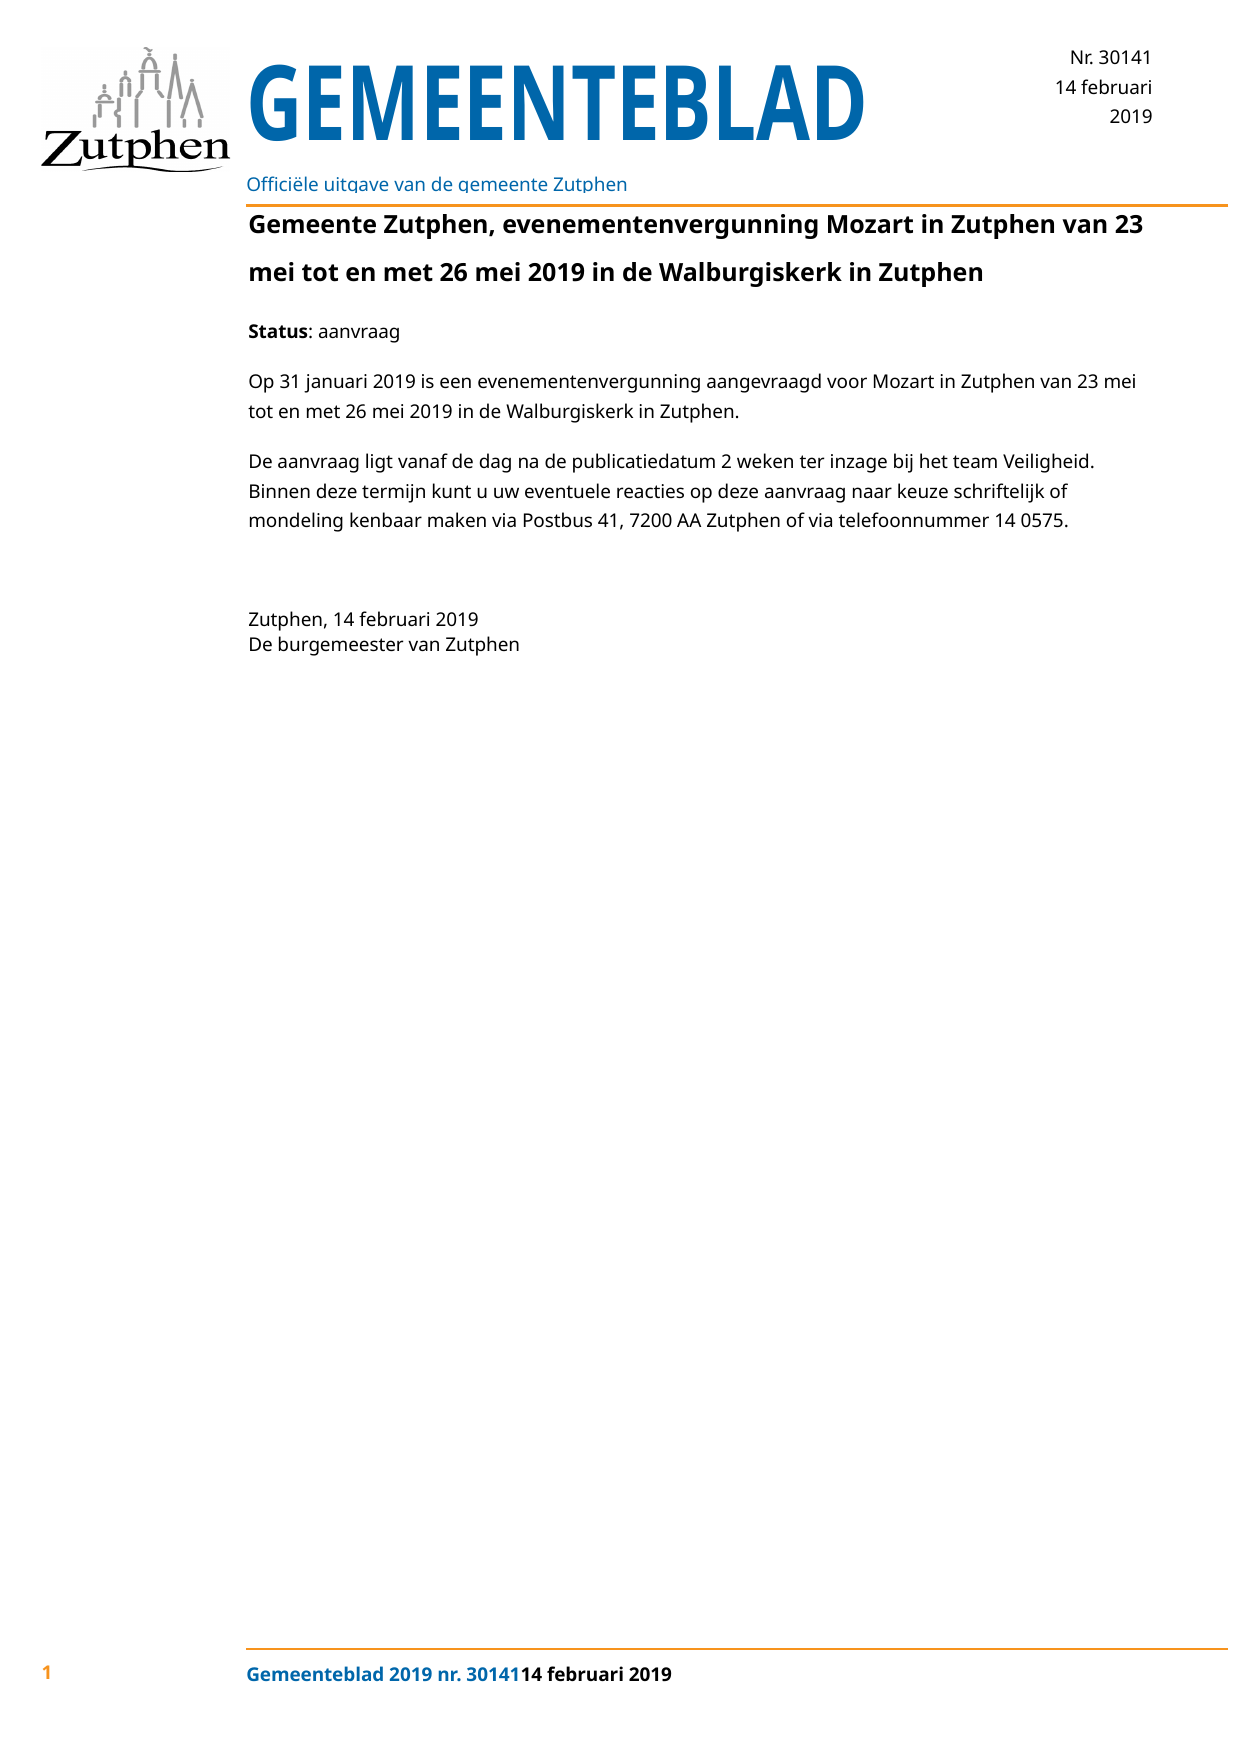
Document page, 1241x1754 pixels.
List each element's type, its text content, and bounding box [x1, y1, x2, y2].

text Op 31 januari 2019 is een evenementenvergunning aangevraagd voor Mozart in Zutphen van 23 mei tot en met 26 mei 2019 in de Walburgiskerk in Zutphen. [248, 368, 1152, 424]
text De aanvraag ligt vanaf de dag na de publicatiedatum 2 weken ter inzage bij het team Veiligheid. Binnen deze termijn kunt u uw eventuele reacties op deze aanvraag naar keuze schriftelijk of mondeling kenbaar maken via Postbus 41, 7200 AA Zutphen of via telefoonnummer 14 0575. [248, 448, 1152, 533]
text De burgemeester van Zutphen [248, 631, 1152, 657]
text Status: aanvraag [248, 318, 1152, 344]
text Gemeente Zutphen, evenementenvergunning Mozart in Zutphen van 23 mei tot en met 26 mei 2019 in de Walburgiskerk in Zutphen [248, 207, 1152, 288]
picture [41, 47, 231, 172]
text Zutphen, 14 februari 2019 [248, 606, 1152, 631]
